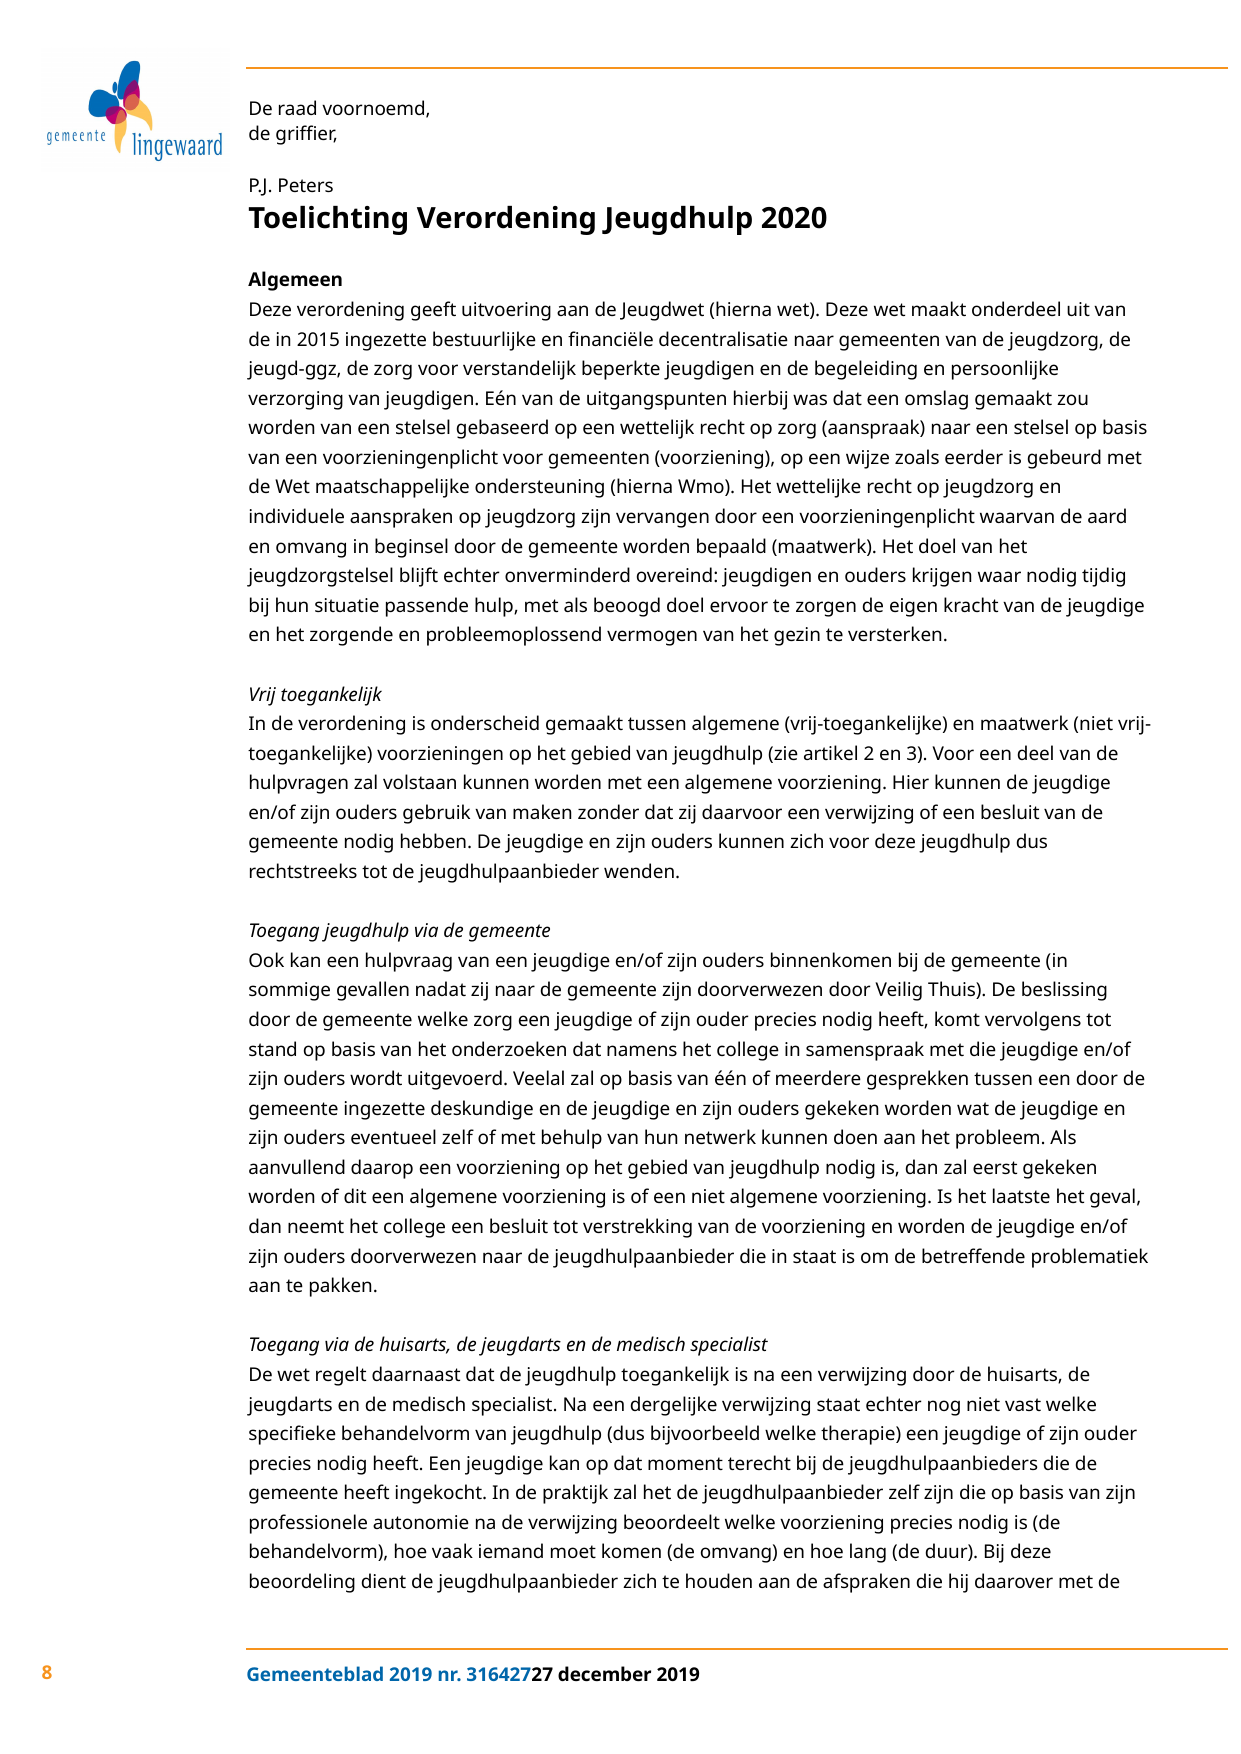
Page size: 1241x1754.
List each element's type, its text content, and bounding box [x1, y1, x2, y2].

text Vrij toegankelijk [248, 681, 1152, 706]
text In de verordening is onderscheid gemaakt tussen algemene (vrij-toegankelijke) en maatwerk (niet vrij-toegankelijke) voorzieningen op het gebied van jeugdhulp (zie artikel 2 en 3). Voor een deel van de hulpvragen zal volstaan kunnen worden met een algemene voorziening. Hier kunnen de jeugdige en/of zijn ouders gebruik van maken zonder dat zij daarvoor een verwijzing of een besluit van de gemeente nodig hebben. De jeugdige en zijn ouders kunnen zich voor deze jeugdhulp dus rechtstreeks tot de jeugdhulpaanbieder wenden. [248, 710, 1152, 884]
text P.J. Peters [248, 172, 1152, 198]
text Algemeen [248, 267, 1152, 292]
text Deze verordening geeft uitvoering aan de Jeugdwet (hierna wet). Deze wet maakt onderdeel uit van de in 2015 ingezette bestuurlijke en financiële decentralisatie naar gemeenten van de jeugdzorg, de jeugd-ggz, de zorg voor verstandelijk beperkte jeugdigen en de begeleiding en persoonlijke verzorging van jeugdigen. Eén van de uitgangspunten hierbij was dat een omslag gemaakt zou worden van een stelsel gebaseerd op een wettelijk recht op zorg (aanspraak) naar een stelsel op basis van een voorzieningenplicht voor gemeenten (voorziening), op een wijze zoals eerder is gebeurd met de Wet maatschappelijke ondersteuning (hierna Wmo). Het wettelijke recht op jeugdzorg en individuele aanspraken op jeugdzorg zijn vervangen door een voorzieningenplicht waarvan de aard en omvang in beginsel door de gemeente worden bepaald (maatwerk). Het doel van het jeugdzorgstelsel blijft echter onverminderd overeind: jeugdigen en ouders krijgen waar nodig tijdig bij hun situatie passende hulp, met als beoogd doel ervoor te zorgen de eigen kracht van de jeugdige en het zorgende en probleemoplossend vermogen van het gezin te versterken. [248, 296, 1152, 647]
picture [41, 47, 231, 172]
text Toelichting Verordening Jeugdhulp 2020 [248, 198, 1152, 237]
text Toegang via de huisarts, de jeugdarts en de medisch specialist [248, 1332, 1152, 1357]
text de griffier, [248, 121, 1152, 146]
text De raad voornoemd, [248, 95, 1152, 121]
text Ook kan een hulpvraag van een jeugdige en/of zijn ouders binnenkomen bij de gemeente (in sommige gevallen nadat zij naar de gemeente zijn doorverwezen door Veilig Thuis). De beslissing door de gemeente welke zorg een jeugdige of zijn ouder precies nodig heeft, komt vervolgens tot stand op basis van het onderzoeken dat namens het college in samenspraak met die jeugdige en/of zijn ouders wordt uitgevoerd. Veelal zal op basis van één of meerdere gesprekken tussen een door de gemeente ingezette deskundige en de jeugdige en zijn ouders gekeken worden wat de jeugdige en zijn ouders eventueel zelf of met behulp van hun netwerk kunnen doen aan het probleem. Als aanvullend daarop een voorziening op het gebied van jeugdhulp nodig is, dan zal eerst gekeken worden of dit een algemene voorziening is of een niet algemene voorziening. Is het laatste het geval, dan neemt het college een besluit tot verstrekking van de voorziening en worden de jeugdige en/of zijn ouders doorverwezen naar de jeugdhulpaanbieder die in staat is om de betreffende problematiek aan te pakken. [248, 947, 1152, 1298]
text Toegang jeugdhulp via de gemeente [248, 917, 1152, 943]
text De wet regelt daarnaast dat de jeugdhulp toegankelijk is na een verwijzing door de huisarts, de jeugdarts en de medisch specialist. Na een dergelijke verwijzing staat echter nog niet vast welke specifieke behandelvorm van jeugdhulp (dus bijvoorbeeld welke therapie) een jeugdige of zijn ouder precies nodig heeft. Een jeugdige kan op dat moment terecht bij de jeugdhulpaanbieders die de gemeente heeft ingekocht. In de praktijk zal het de jeugdhulpaanbieder zelf zijn die op basis van zijn professionele autonomie na de verwijzing beoordeelt welke voorziening precies nodig is (de behandelvorm), hoe vaak iemand moet komen (de omvang) en hoe lang (de duur). Bij deze beoordeling dient de jeugdhulpaanbieder zich te houden aan de afspraken die hij daarover met de [248, 1361, 1152, 1594]
